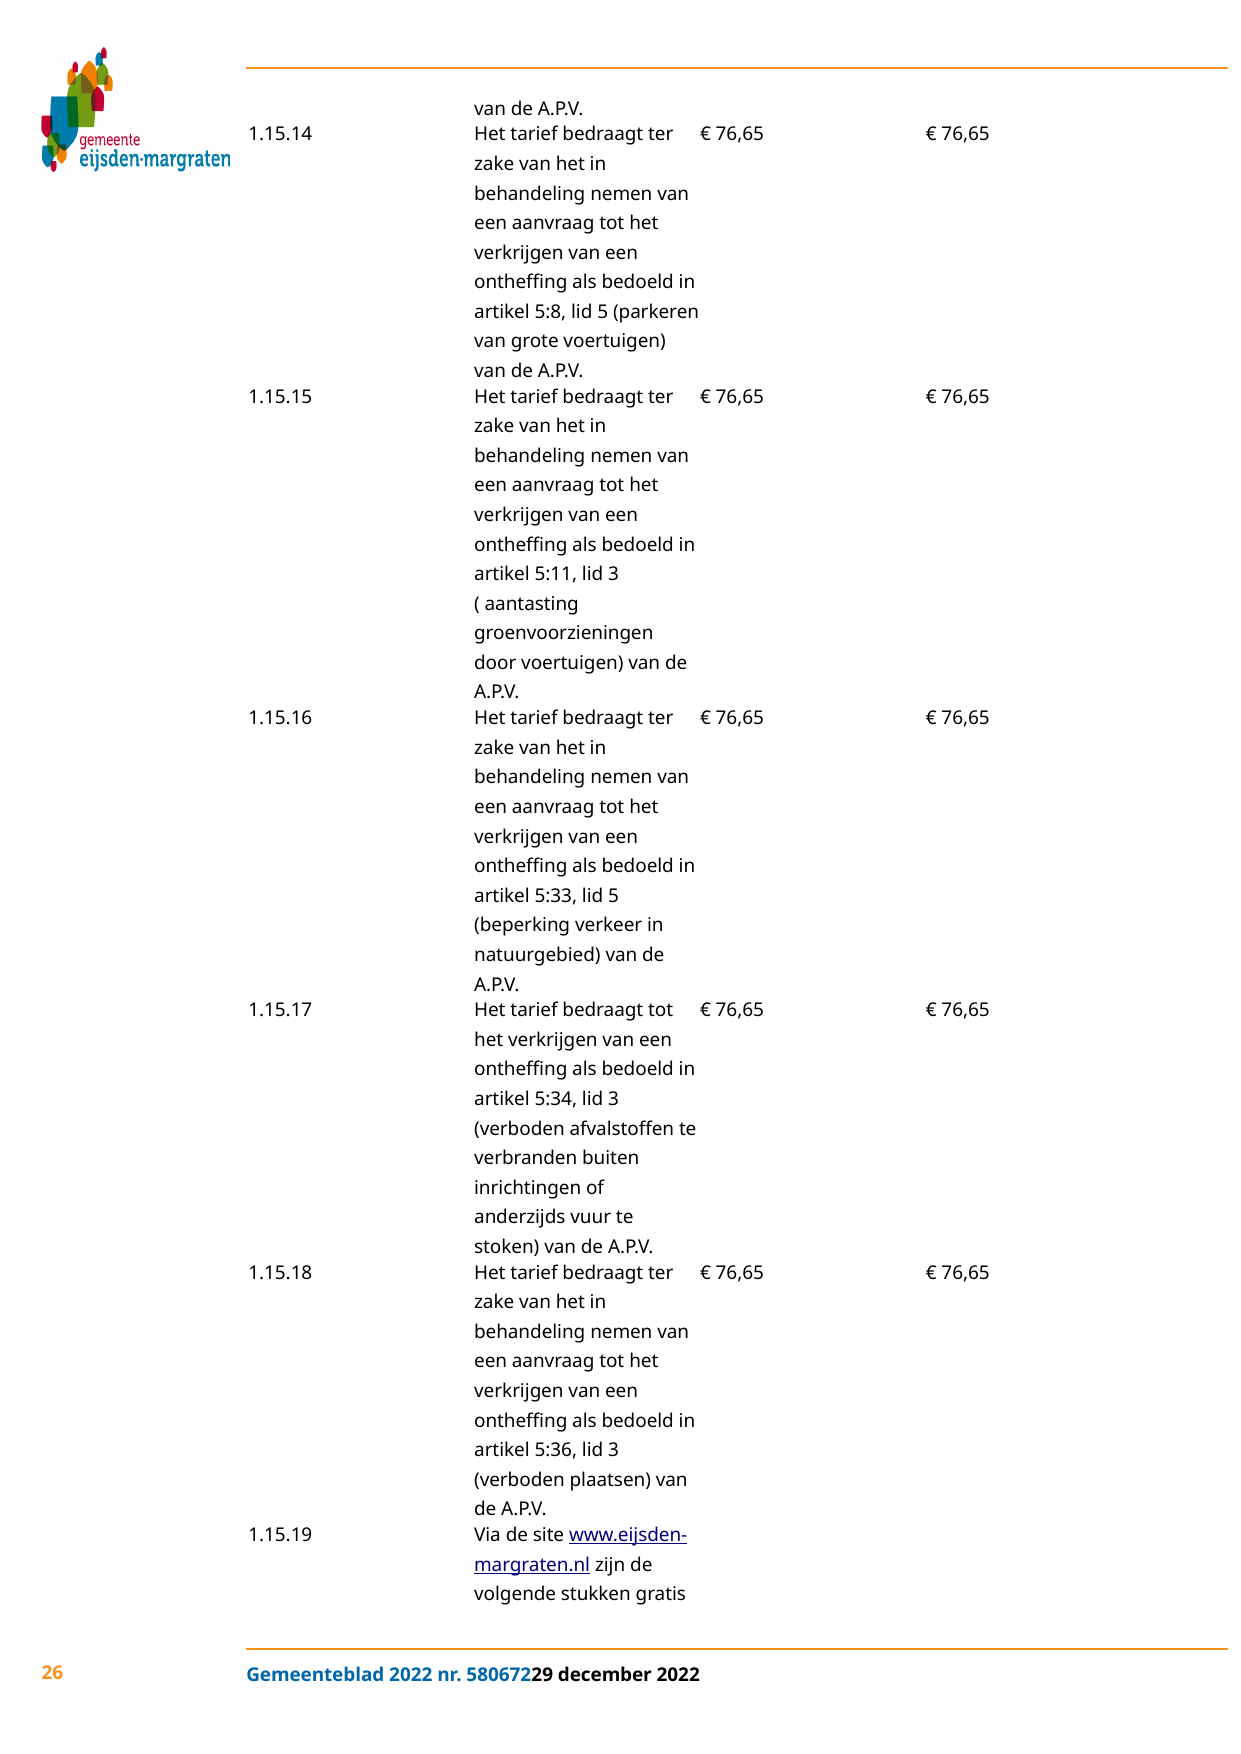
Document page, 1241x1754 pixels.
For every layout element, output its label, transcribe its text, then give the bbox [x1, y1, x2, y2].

table_cell € 76,65 [700, 705, 926, 996]
table_cell Het tarief bedraagt ter zake van het in behandeling nemen van een aanvraag tot het verkrijgen van een ontheffing als bedoeld in artikel 5:8, lid 5 (parkeren van grote voertuigen) van de A.P.V. [474, 121, 700, 383]
table_cell van de A.P.V. [474, 95, 700, 121]
table_cell Via de site www.eijsden-margraten.nl zijn de volgende stukken gratis [474, 1521, 700, 1606]
table_cell 1.15.16 [248, 705, 474, 996]
table_cell 1.15.15 [248, 383, 474, 704]
table_cell € 76,65 [700, 383, 926, 704]
table_cell 1.15.17 [248, 996, 474, 1259]
table_cell € 76,65 [926, 996, 1152, 1259]
table_cell Het tarief bedraagt ter zake van het in behandeling nemen van een aanvraag tot het verkrijgen van een ontheffing als bedoeld in artikel 5:36, lid 3 (verboden plaatsen) van de A.P.V. [474, 1259, 700, 1521]
table_cell € 76,65 [926, 1259, 1152, 1521]
table_cell Het tarief bedraagt tot het verkrijgen van een ontheffing als bedoeld in artikel 5:34, lid 3 (verboden afvalstoffen te verbranden buiten inrichtingen of anderzijds vuur te stoken) van de A.P.V. [474, 996, 700, 1259]
picture [41, 47, 231, 172]
table_cell 1.15.19 [248, 1521, 474, 1606]
table_cell [926, 1521, 1152, 1606]
table_cell Het tarief bedraagt ter zake van het in behandeling nemen van een aanvraag tot het verkrijgen van een ontheffing als bedoeld in artikel 5:33, lid 5 (beperking verkeer in natuurgebied) van de A.P.V. [474, 705, 700, 996]
table_cell [926, 95, 1152, 121]
table_cell Het tarief bedraagt ter zake van het in behandeling nemen van een aanvraag tot het verkrijgen van een ontheffing als bedoeld in artikel 5:11, lid 3 ( aantasting groenvoorzieningen door voertuigen) van de A.P.V. [474, 383, 700, 704]
table_cell € 76,65 [700, 996, 926, 1259]
table_cell 1.15.18 [248, 1259, 474, 1521]
table_cell € 76,65 [700, 1259, 926, 1521]
table_cell € 76,65 [926, 121, 1152, 383]
table_cell € 76,65 [700, 121, 926, 383]
table_cell [700, 1521, 926, 1606]
table_cell € 76,65 [926, 383, 1152, 704]
table_cell [248, 95, 474, 121]
table_cell [700, 95, 926, 121]
table_cell 1.15.14 [248, 121, 474, 383]
table_cell € 76,65 [926, 705, 1152, 996]
